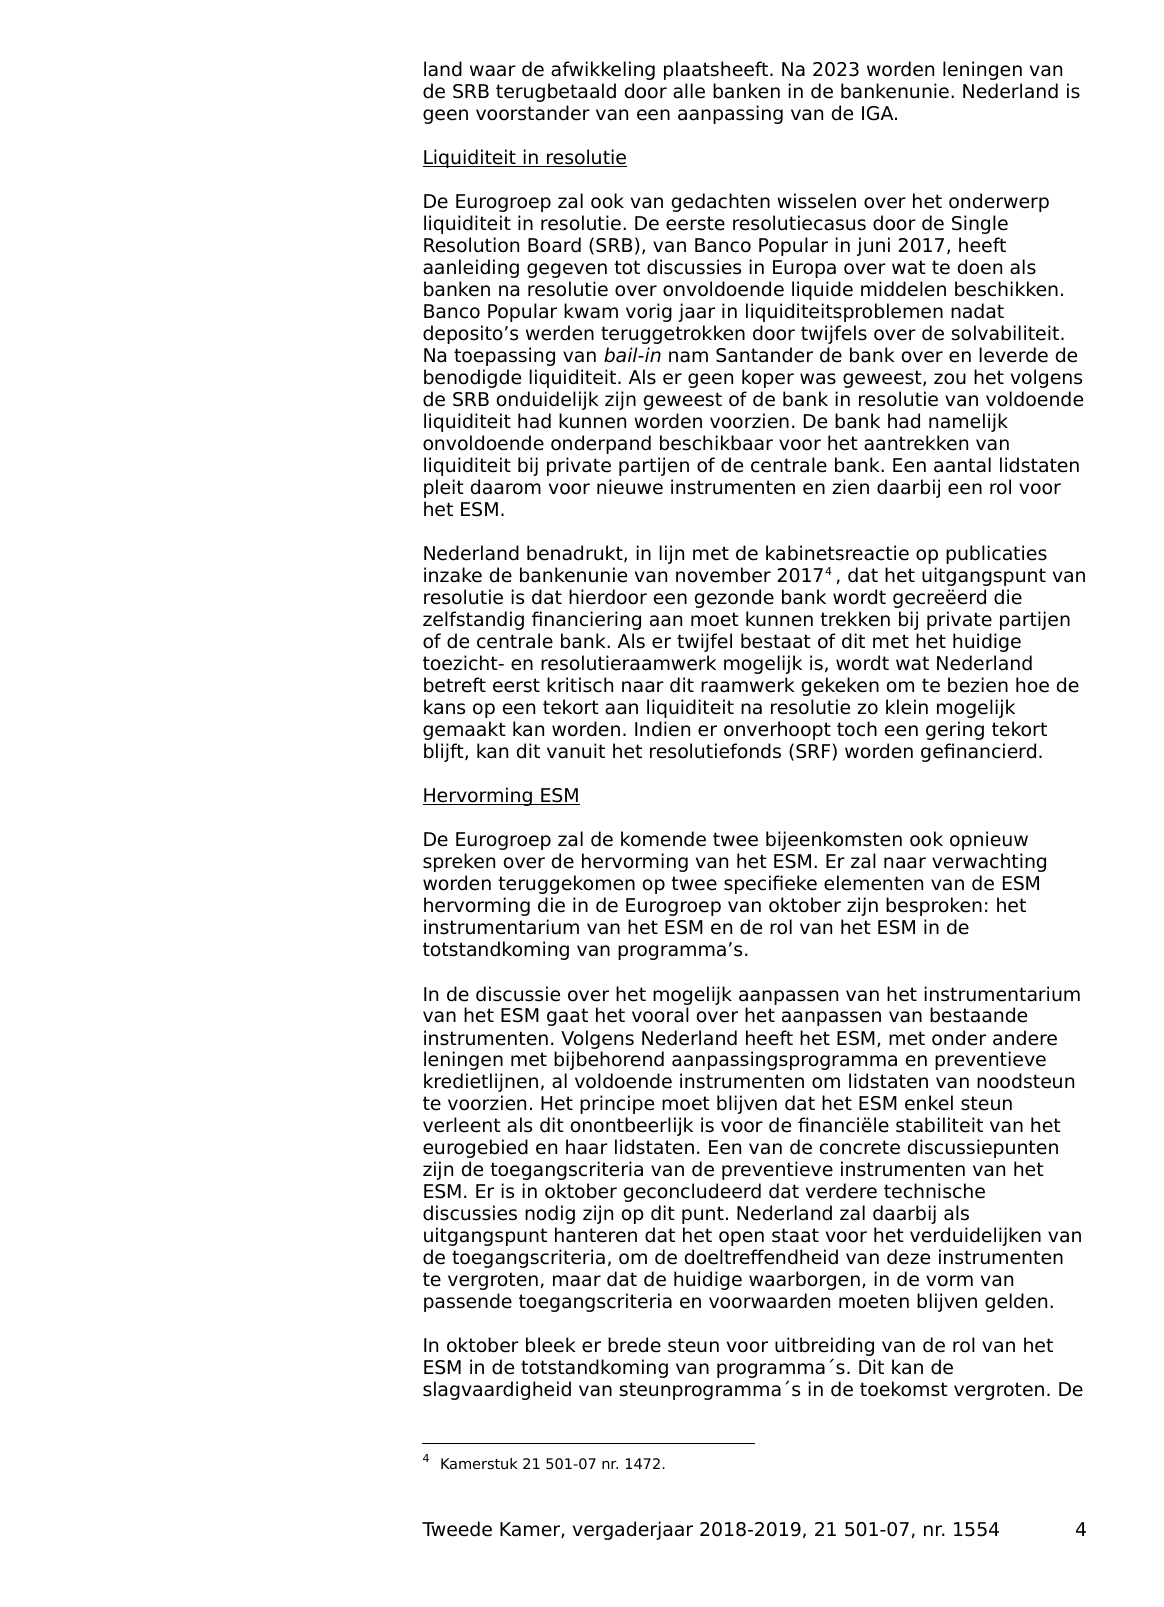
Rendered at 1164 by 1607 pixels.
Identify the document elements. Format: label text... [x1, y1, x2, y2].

text De Eurogroep zal de komende twee bijeenkomsten ook opnieuw spreken over de hervorming van het ESM. Er zal naar verwachting worden teruggekomen op twee specifieke elementen van de ESM hervorming die in de Eurogroep van oktober zijn besproken: het instrumentarium van het ESM en de rol van het ESM in de totstandkoming van programma’s. [422, 829, 1087, 961]
text Kamerstuk 21 501-07 nr. 1472. [422, 1452, 1087, 1474]
subtitle Liquiditeit in resolutie [422, 147, 1087, 169]
text De Eurogroep zal ook van gedachten wisselen over het onderwerp liquiditeit in resolutie. De eerste resolutiecasus door de Single Resolution Board (SRB), van Banco Popular in juni 2017, heeft aanleiding gegeven tot discussies in Europa over wat te doen als banken na resolutie over onvoldoende liquide middelen beschikken. Banco Popular kwam vorig jaar in liquiditeitsproblemen nadat deposito’s werden teruggetrokken door twijfels over de solvabiliteit. Na toepassing van bail-in nam Santander de bank over en leverde de benodigde liquiditeit. Als er geen koper was geweest, zou het volgens de SRB onduidelijk zijn geweest of de bank in resolutie van voldoende liquiditeit had kunnen worden voorzien. De bank had namelijk onvoldoende onderpand beschikbaar voor het aantrekken van liquiditeit bij private partijen of de centrale bank. Een aantal lidstaten pleit daarom voor nieuwe instrumenten en zien daarbij een rol voor het ESM. [422, 191, 1087, 521]
text In oktober bleek er brede steun voor uitbreiding van de rol van het ESM in de totstandkoming van programma´s. Dit kan de slagvaardigheid van steunprogramma´s in de toekomst vergroten. De [422, 1335, 1087, 1401]
text In de discussie over het mogelijk aanpassen van het instrumentarium van het ESM gaat het vooral over het aanpassen van bestaande instrumenten. Volgens Nederland heeft het ESM, met onder andere leningen met bijbehorend aanpassingsprogramma en preventieve kredietlijnen, al voldoende instrumenten om lidstaten van noodsteun te voorzien. Het principe moet blijven dat het ESM enkel steun verleent als dit onontbeerlijk is voor de financiële stabiliteit van het eurogebied en haar lidstaten. Een van de concrete discussiepunten zijn de toegangscriteria van de preventieve instrumenten van het ESM. Er is in oktober geconcludeerd dat verdere technische discussies nodig zijn op dit punt. Nederland zal daarbij als uitgangspunt hanteren dat het open staat voor het verduidelijken van de toegangscriteria, om de doeltreffendheid van deze instrumenten te vergroten, maar dat de huidige waarborgen, in de vorm van passende toegangscriteria en voorwaarden moeten blijven gelden. [422, 983, 1087, 1313]
subtitle Hervorming ESM [422, 785, 1087, 807]
text Nederland benadrukt, in lijn met de kabinetsreactie op publicaties inzake de bankenunie van november 2017, dat het uitgangspunt van resolutie is dat hierdoor een gezonde bank wordt gecreëerd die zelfstandig financiering aan moet kunnen trekken bij private partijen of de centrale bank. Als er twijfel bestaat of dit met het huidige toezicht- en resolutieraamwerk mogelijk is, wordt wat Nederland betreft eerst kritisch naar dit raamwerk gekeken om te bezien hoe de kans op een tekort aan liquiditeit na resolutie zo klein mogelijk gemaakt kan worden. Indien er onverhoopt toch een gering tekort blijft, kan dit vanuit het resolutiefonds (SRF) worden gefinancierd. [422, 543, 1087, 763]
text land waar de afwikkeling plaatsheeft. Na 2023 worden leningen van de SRB terugbetaald door alle banken in de bankenunie. Nederland is geen voorstander van een aanpassing van de IGA. [422, 59, 1087, 125]
